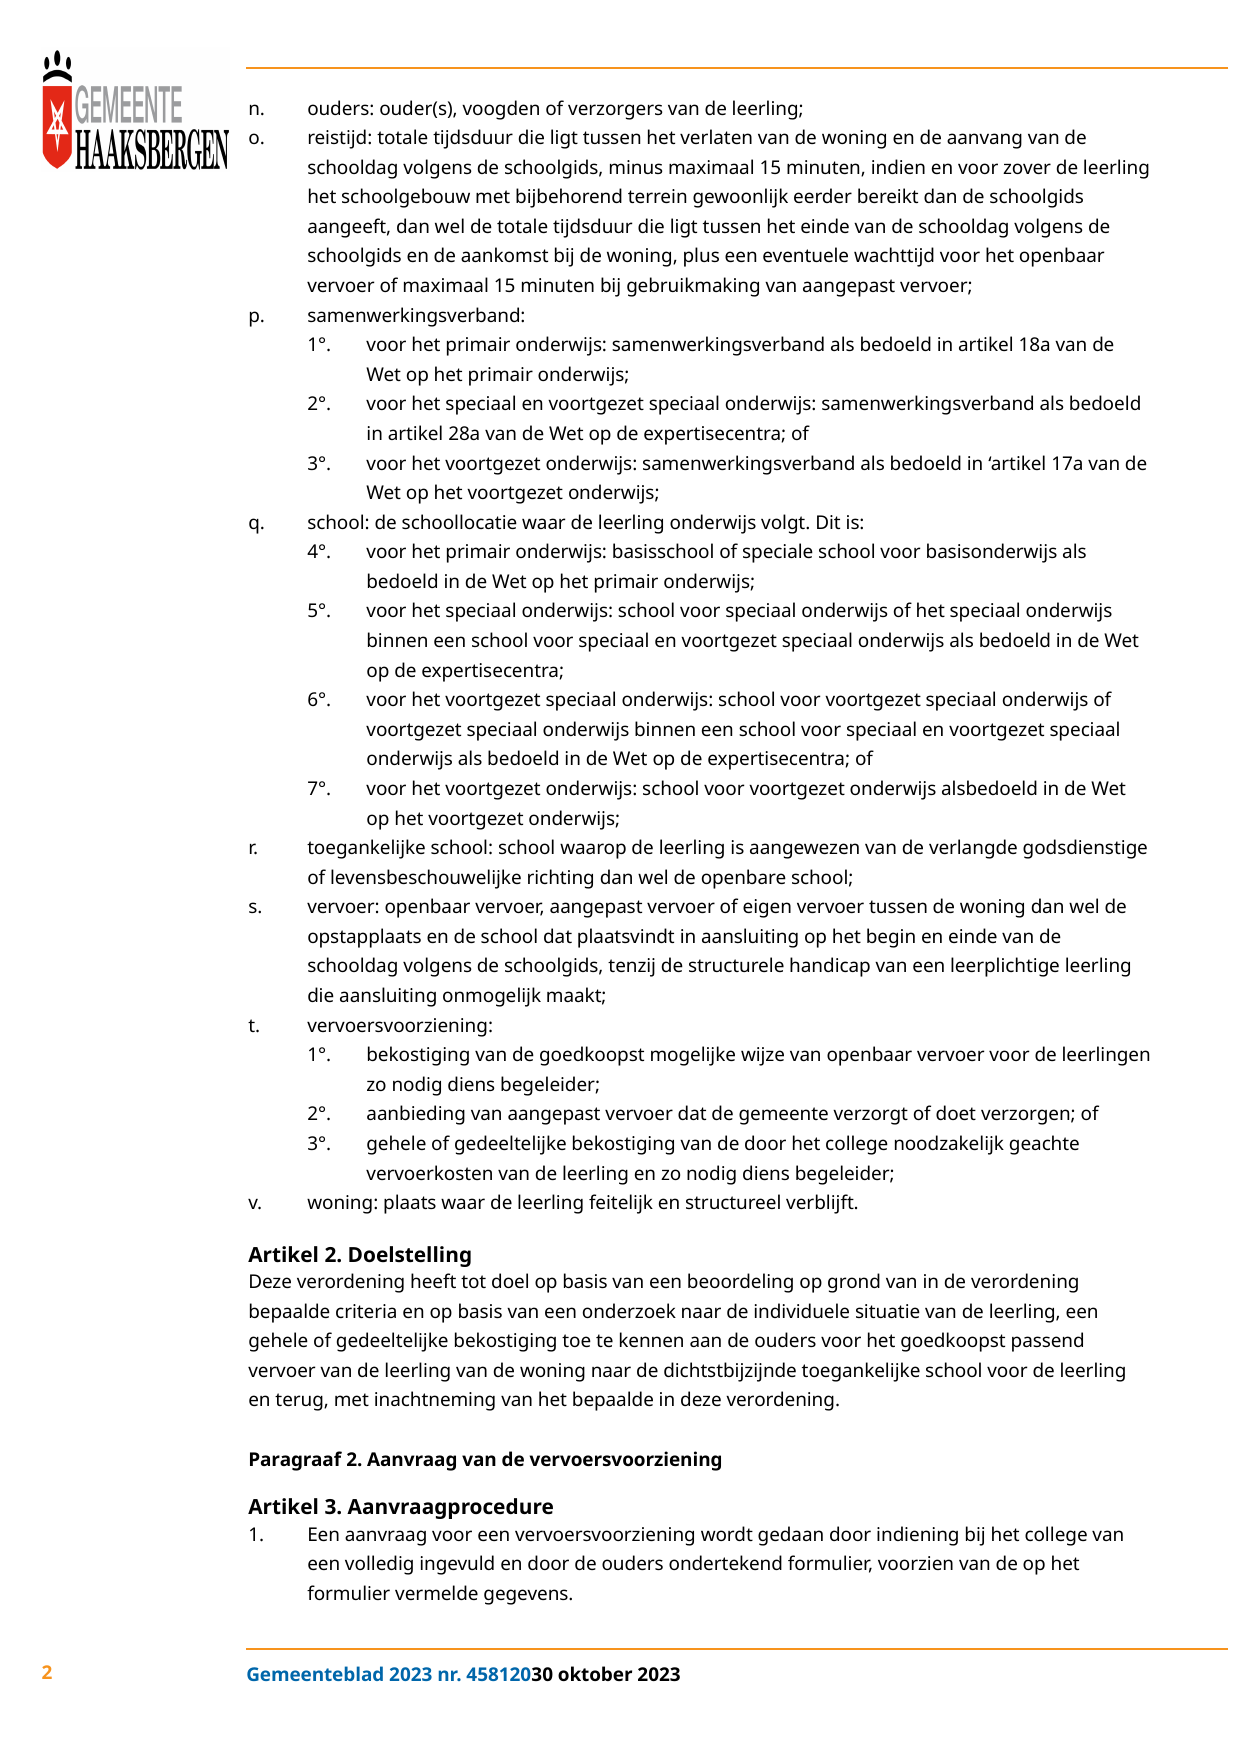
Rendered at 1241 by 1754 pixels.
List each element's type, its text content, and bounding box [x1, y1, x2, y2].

list voor het speciaal onderwijs: school voor speciaal onderwijs of het speciaal onderwijs binnen een school voor speciaal en voortgezet speciaal onderwijs als bedoeld in de Wet op de expertisecentra; [307, 598, 1152, 683]
list aanbieding van aangepast vervoer dat de gemeente verzorgt of doet verzorgen; of [307, 1101, 1152, 1126]
list bekostiging van de goedkoopst mogelijke wijze van openbaar vervoer voor de leerlingen zo nodig diens begeleider; [307, 1041, 1152, 1097]
list samenwerkingsverband: [248, 302, 1152, 328]
text Artikel 2. Doelstelling [248, 1240, 1152, 1268]
list voor het primair onderwijs: samenwerkingsverband als bedoeld in artikel 18a van de Wet op het primair onderwijs; [307, 331, 1152, 387]
list ouders: ouder(s), voogden of verzorgers van de leerling; [248, 95, 1152, 121]
list voor het voortgezet onderwijs: school voor voortgezet onderwijs alsbedoeld in de Wet op het voortgezet onderwijs; [307, 775, 1152, 831]
list voor het primair onderwijs: basisschool of speciale school voor basisonderwijs als bedoeld in de Wet op het primair onderwijs; [307, 538, 1152, 594]
list vervoersvoorziening: [248, 1012, 1152, 1038]
list voor het speciaal en voortgezet speciaal onderwijs: samenwerkingsverband als bedoeld in artikel 28a van de Wet op de expertisecentra; of [307, 391, 1152, 446]
text Paragraaf 2. Aanvraag van de vervoersvoorziening [248, 1446, 1152, 1471]
picture [41, 47, 231, 172]
list woning: plaats waar de leerling feitelijk en structureel verblijft. [248, 1189, 1152, 1215]
list school: de schoollocatie waar de leerling onderwijs volgt. Dit is: [248, 509, 1152, 535]
list toegankelijke school: school waarop de leerling is aangewezen van de verlangde godsdienstige of levensbeschouwelijke richting dan wel de openbare school; [248, 834, 1152, 890]
list voor het voortgezet speciaal onderwijs: school voor voortgezet speciaal onderwijs of voortgezet speciaal onderwijs binnen een school voor speciaal en voortgezet speciaal onderwijs als bedoeld in de Wet op de expertisecentra; of [307, 686, 1152, 771]
list vervoer: openbaar vervoer, aangepast vervoer of eigen vervoer tussen de woning dan wel de opstapplaats en de school dat plaatsvindt in aansluiting op het begin en einde van de schooldag volgens de schoolgids, tenzij de structurele handicap van een leerplichtige leerling die aansluiting onmogelijk maakt; [248, 893, 1152, 1008]
list Een aanvraag voor een vervoersvoorziening wordt gedaan door indiening bij het college van een volledig ingevuld en door de ouders ondertekend formulier, voorzien van de op het formulier vermelde gegevens. [248, 1521, 1152, 1606]
list reistijd: totale tijdsduur die ligt tussen het verlaten van de woning en de aanvang van de schooldag volgens de schoolgids, minus maximaal 15 minuten, indien en voor zover de leerling het schoolgebouw met bijbehorend terrein gewoonlijk eerder bereikt dan de schoolgids aangeeft, dan wel de totale tijdsduur die ligt tussen het einde van de schooldag volgens de schoolgids en de aankomst bij de woning, plus een eventuele wachttijd voor het openbaar vervoer of maximaal 15 minuten bij gebruikmaking van aangepast vervoer; [248, 124, 1152, 298]
text Deze verordening heeft tot doel op basis van een beoordeling op grond van in de verordening bepaalde criteria en op basis van een onderzoek naar de individuele situatie van de leerling, een gehele of gedeeltelijke bekostiging toe te kennen aan de ouders voor het goedkoopst passend vervoer van de leerling van de woning naar de dichtstbijzijnde toegankelijke school voor de leerling en terug, met inachtneming van het bepaalde in deze verordening. [248, 1268, 1152, 1412]
text Artikel 3. Aanvraagprocedure [248, 1492, 1152, 1521]
list voor het voortgezet onderwijs: samenwerkingsverband als bedoeld in ‘artikel 17a van de Wet op het voortgezet onderwijs; [307, 450, 1152, 505]
list gehele of gedeeltelijke bekostiging van de door het college noodzakelijk geachte vervoerkosten van de leerling en zo nodig diens begeleider; [307, 1130, 1152, 1186]
